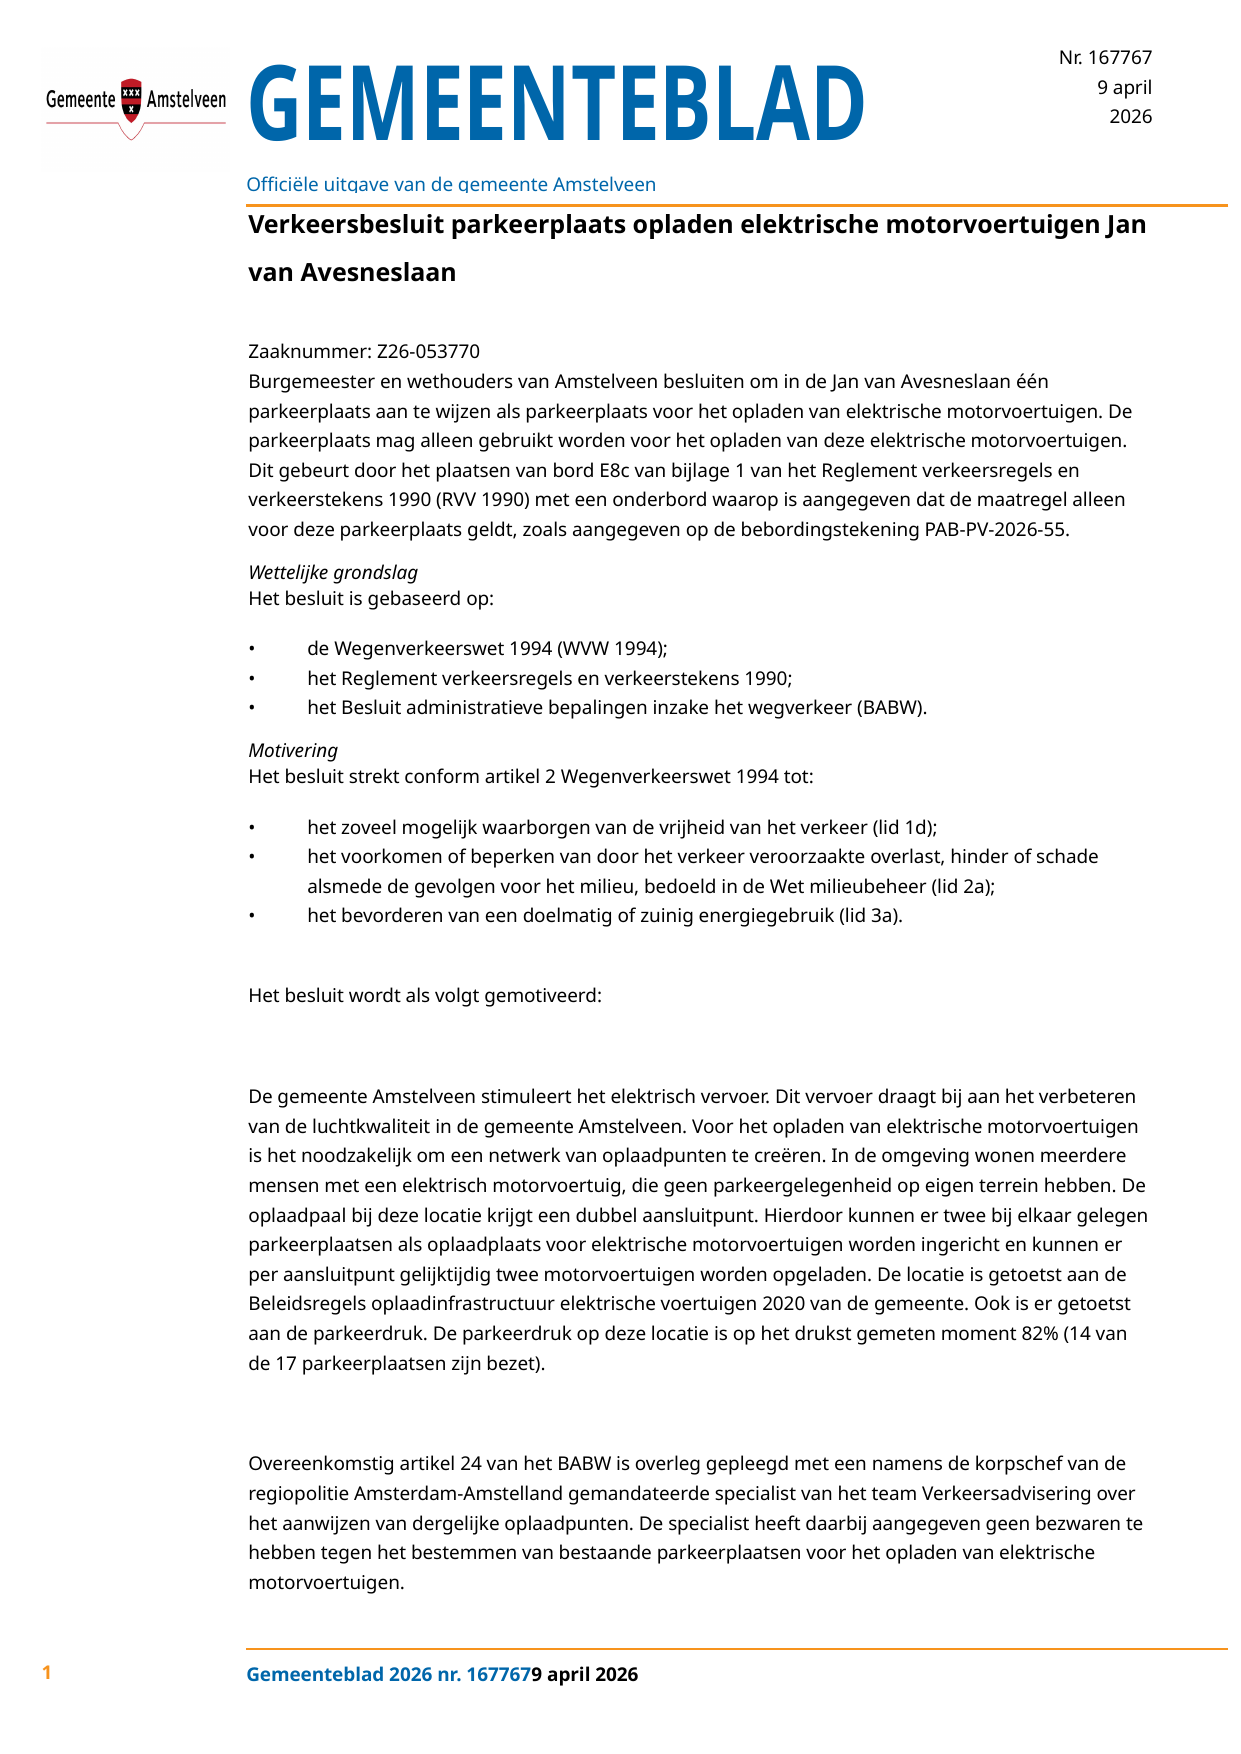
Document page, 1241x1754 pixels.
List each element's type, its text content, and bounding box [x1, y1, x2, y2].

text Wettelijke grondslag [248, 559, 1152, 585]
text Het besluit is gebaseerd op: [248, 585, 1152, 611]
list het Reglement verkeersregels en verkeerstekens 1990; [248, 665, 1152, 691]
text Zaaknummer: Z26-053770 [248, 339, 1152, 364]
text Het besluit strekt conform artikel 2 Wegenverkeerswet 1994 tot: [248, 763, 1152, 789]
list het zoveel mogelijk waarborgen van de vrijheid van het verkeer (lid 1d); [248, 814, 1152, 839]
text Dit gebeurt door het plaatsen van bord E8c van bijlage 1 van het Reglement verkeersregels en verkeerstekens 1990 (RVV 1990) met een onderbord waarop is aangegeven dat de maatregel alleen voor deze parkeerplaats geldt, zoals aangegeven op de bebordingstekening PAB-PV-2026-55. [248, 457, 1152, 542]
text Motivering [248, 738, 1152, 763]
text Het besluit wordt als volgt gemotiveerd: [248, 983, 1152, 1008]
list het Besluit administratieve bepalingen inzake het wegverkeer (BABW). [248, 694, 1152, 720]
text De gemeente Amstelveen stimuleert het elektrisch vervoer. Dit vervoer draagt bij aan het verbeteren van de luchtkwaliteit in de gemeente Amstelveen. Voor het opladen van elektrische motorvoertuigen is het noodzakelijk om een netwerk van oplaadpunten te creëren. In de omgeving wonen meerdere mensen met een elektrisch motorvoertuig, die geen parkeergelegenheid op eigen terrein hebben. De oplaadpaal bij deze locatie krijgt een dubbel aansluitpunt. Hierdoor kunnen er twee bij elkaar gelegen parkeerplaatsen als oplaadplaats voor elektrische motorvoertuigen worden ingericht en kunnen er per aansluitpunt gelijktijdig twee motorvoertuigen worden opgeladen. De locatie is getoetst aan de Beleidsregels oplaadinfrastructuur elektrische voertuigen 2020 van de gemeente. Ook is er getoetst aan de parkeerdruk. De parkeerdruk op deze locatie is op het drukst gemeten moment 82% (14 van de 17 parkeerplaatsen zijn bezet). [248, 1083, 1152, 1375]
list het voorkomen of beperken van door het verkeer veroorzaakte overlast, hinder of schade alsmede de gevolgen voor het milieu, bedoeld in de Wet milieubeheer (lid 2a); [248, 843, 1152, 899]
list het bevorderen van een doelmatig of zuinig energiegebruik (lid 3a). [248, 903, 1152, 928]
list de Wegenverkeerswet 1994 (WVW 1994); [248, 635, 1152, 661]
text Verkeersbesluit parkeerplaats opladen elektrische motorvoertuigen Jan van Avesneslaan [248, 207, 1152, 288]
text Overeenkomstig artikel 24 van het BABW is overleg gepleegd met een namens de korpschef van de regiopolitie Amsterdam-Amstelland gemandateerde specialist van het team Verkeersadvisering over het aanwijzen van dergelijke oplaadpunten. De specialist heeft daarbij aangegeven geen bezwaren te hebben tegen het bestemmen van bestaande parkeerplaatsen voor het opladen van elektrische motorvoertuigen. [248, 1451, 1152, 1594]
picture [41, 47, 231, 172]
text Burgemeester en wethouders van Amstelveen besluiten om in de Jan van Avesneslaan één parkeerplaats aan te wijzen als parkeerplaats voor het opladen van elektrische motorvoertuigen. De parkeerplaats mag alleen gebruikt worden voor het opladen van deze elektrische motorvoertuigen. [248, 368, 1152, 453]
